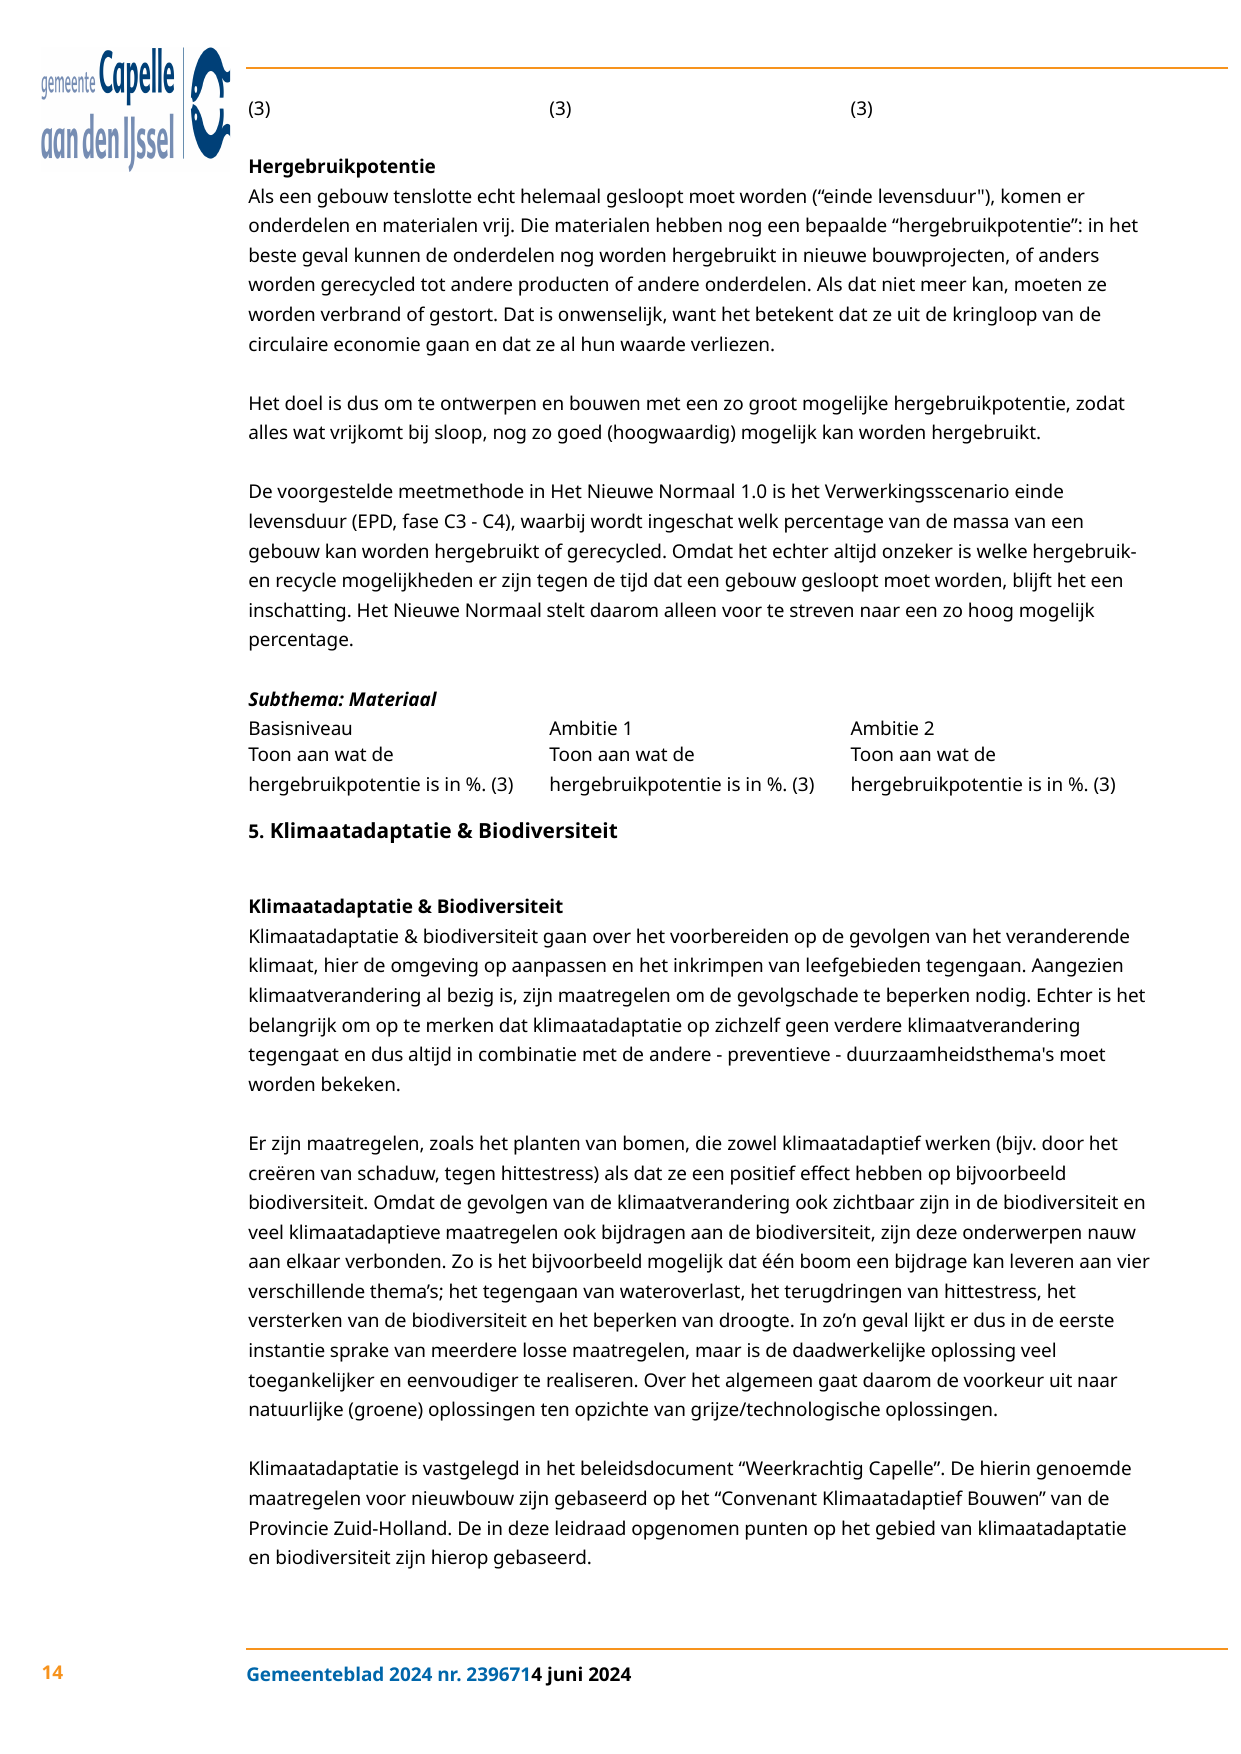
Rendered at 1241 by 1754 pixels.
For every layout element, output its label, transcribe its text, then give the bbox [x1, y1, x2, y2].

table_cell (3) [850, 95, 1152, 121]
text Klimaatadaptatie is vastgelegd in het beleidsdocument “Weerkrachtig Capelle”. De hierin genoemde maatregelen voor nieuwbouw zijn gebaseerd op het “Convenant Klimaatadaptief Bouwen” van de Provincie Zuid-Holland. De in deze leidraad opgenomen punten op het gebied van klimaatadaptatie en biodiversiteit zijn hierop gebaseerd. [248, 1456, 1152, 1570]
picture [41, 47, 231, 172]
text De voorgestelde meetmethode in Het Nieuwe Normaal 1.0 is het Verwerkingsscenario einde levensduur (EPD, fase C3 - C4), waarbij wordt ingeschat welk percentage van de massa van een gebouw kan worden hergebruikt of gerecycled. Omdat het echter altijd onzeker is welke hergebruik- en recycle mogelijkheden er zijn tegen de tijd dat een gebouw gesloopt moet worden, blijft het een inschatting. Het Nieuwe Normaal stelt daarom alleen voor te streven naar een zo hoog mogelijk percentage. [248, 479, 1152, 652]
text Als een gebouw tenslotte echt helemaal gesloopt moet worden (“einde levensduur"), komen er onderdelen en materialen vrij. Die materialen hebben nog een bepaalde “hergebruikpotentie”: in het beste geval kunnen de onderdelen nog worden hergebruikt in nieuwe bouwprojecten, of anders worden gerecycled tot andere producten of andere onderdelen. Als dat niet meer kan, moeten ze worden verbrand of gestort. Dat is onwenselijk, want het betekent dat ze uit de kringloop van de circulaire economie gaan en dat ze al hun waarde verliezen. [248, 183, 1152, 357]
table_cell (3) [248, 95, 549, 121]
table_header Ambitie 1 [549, 716, 850, 741]
table_cell Toon aan wat de hergebruikpotentie is in %. (3) [549, 741, 850, 797]
text Hergebruikpotentie [248, 153, 1152, 179]
table_header Ambitie 2 [850, 716, 1152, 741]
text Subthema: Materiaal [248, 686, 1152, 712]
table_header Basisniveau [248, 716, 549, 741]
text Klimaatadaptatie & Biodiversiteit [248, 893, 1152, 919]
text Klimaatadaptatie & biodiversiteit gaan over het voorbereiden op de gevolgen van het veranderende klimaat, hier de omgeving op aanpassen en het inkrimpen van leefgebieden tegengaan. Aangezien klimaatverandering al bezig is, zijn maatregelen om de gevolgschade te beperken nodig. Echter is het belangrijk om op te merken dat klimaatadaptatie op zichzelf geen verdere klimaatverandering tegengaat en dus altijd in combinatie met de andere - preventieve - duurzaamheidsthema's moet worden bekeken. [248, 923, 1152, 1097]
text 5. Klimaatadaptatie & Biodiversiteit [248, 816, 1152, 844]
text Het doel is dus om te ontwerpen en bouwen met een zo groot mogelijke hergebruikpotentie, zodat alles wat vrijkomt bij sloop, nog zo goed (hoogwaardig) mogelijk kan worden hergebruikt. [248, 390, 1152, 445]
table_cell (3) [549, 95, 850, 121]
text Er zijn maatregelen, zoals het planten van bomen, die zowel klimaatadaptief werken (bijv. door het creëren van schaduw, tegen hittestress) als dat ze een positief effect hebben op bijvoorbeeld biodiversiteit. Omdat de gevolgen van de klimaatverandering ook zichtbaar zijn in de biodiversiteit en veel klimaatadaptieve maatregelen ook bijdragen aan de biodiversiteit, zijn deze onderwerpen nauw aan elkaar verbonden. Zo is het bijvoorbeeld mogelijk dat één boom een bijdrage kan leveren aan vier verschillende thema’s; het tegengaan van wateroverlast, het terugdringen van hittestress, het versterken van de biodiversiteit en het beperken van droogte. In zo’n geval lijkt er dus in de eerste instantie sprake van meerdere losse maatregelen, maar is de daadwerkelijke oplossing veel toegankelijker en eenvoudiger te realiseren. Over het algemeen gaat daarom de voorkeur uit naar natuurlijke (groene) oplossingen ten opzichte van grijze/technologische oplossingen. [248, 1130, 1152, 1422]
table_cell Toon aan wat de hergebruikpotentie is in %. (3) [850, 741, 1152, 797]
table_cell Toon aan wat de hergebruikpotentie is in %. (3) [248, 741, 549, 797]
